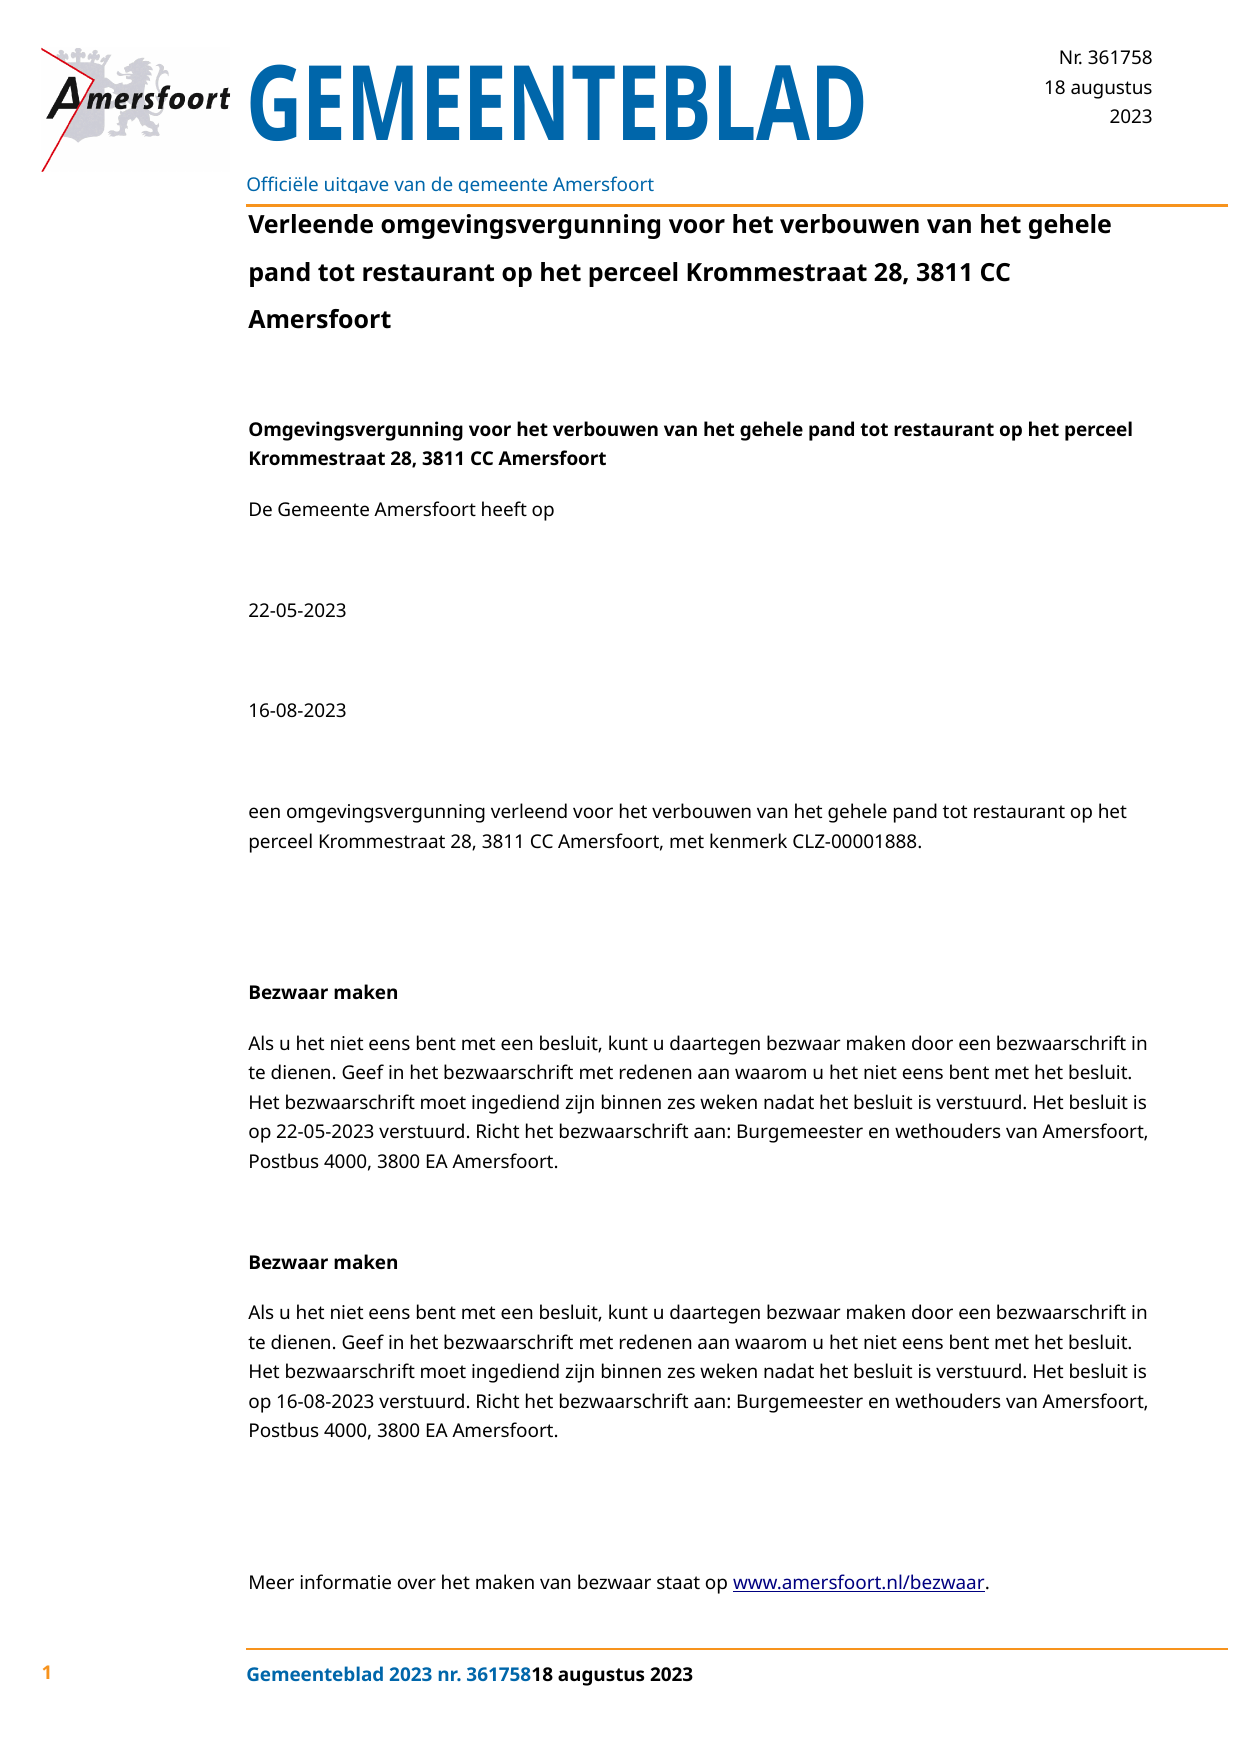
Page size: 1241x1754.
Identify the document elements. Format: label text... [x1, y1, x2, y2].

picture [41, 47, 231, 172]
text Als u het niet eens bent met een besluit, kunt u daartegen bezwaar maken door een bezwaarschrift in te dienen. Geef in het bezwaarschrift met redenen aan waarom u het niet eens bent met het besluit. Het bezwaarschrift moet ingediend zijn binnen zes weken nadat het besluit is verstuurd. Het besluit is op 22-05-2023 verstuurd. Richt het bezwaarschrift aan: Burgemeester en wethouders van Amersfoort, Postbus 4000, 3800 EA Amersfoort. [248, 1030, 1152, 1174]
text 16-08-2023 [248, 698, 1152, 723]
text 22-05-2023 [248, 597, 1152, 622]
text De Gemeente Amersfoort heeft op [248, 496, 1152, 522]
text een omgevingsvergunning verleend voor het verbouwen van het gehele pand tot restaurant op het perceel Krommestraat 28, 3811 CC Amersfoort, met kenmerk CLZ-00001888. [248, 798, 1152, 854]
text Verleende omgevingsvergunning voor het verbouwen van het gehele pand tot restaurant op het perceel Krommestraat 28, 3811 CC Amersfoort [248, 207, 1152, 336]
text Omgevingsvergunning voor het verbouwen van het gehele pand tot restaurant op het perceel Krommestraat 28, 3811 CC Amersfoort [248, 416, 1152, 471]
text Meer informatie over het maken van bezwaar staat op www.amersfoort.nl/bezwaar. [248, 1569, 1152, 1594]
text Bezwaar maken [248, 1249, 1152, 1274]
text Als u het niet eens bent met een besluit, kunt u daartegen bezwaar maken door een bezwaarschrift in te dienen. Geef in het bezwaarschrift met redenen aan waarom u het niet eens bent met het besluit. Het bezwaarschrift moet ingediend zijn binnen zes weken nadat het besluit is verstuurd. Het besluit is op 16-08-2023 verstuurd. Richt het bezwaarschrift aan: Burgemeester en wethouders van Amersfoort, Postbus 4000, 3800 EA Amersfoort. [248, 1299, 1152, 1443]
text Bezwaar maken [248, 979, 1152, 1005]
